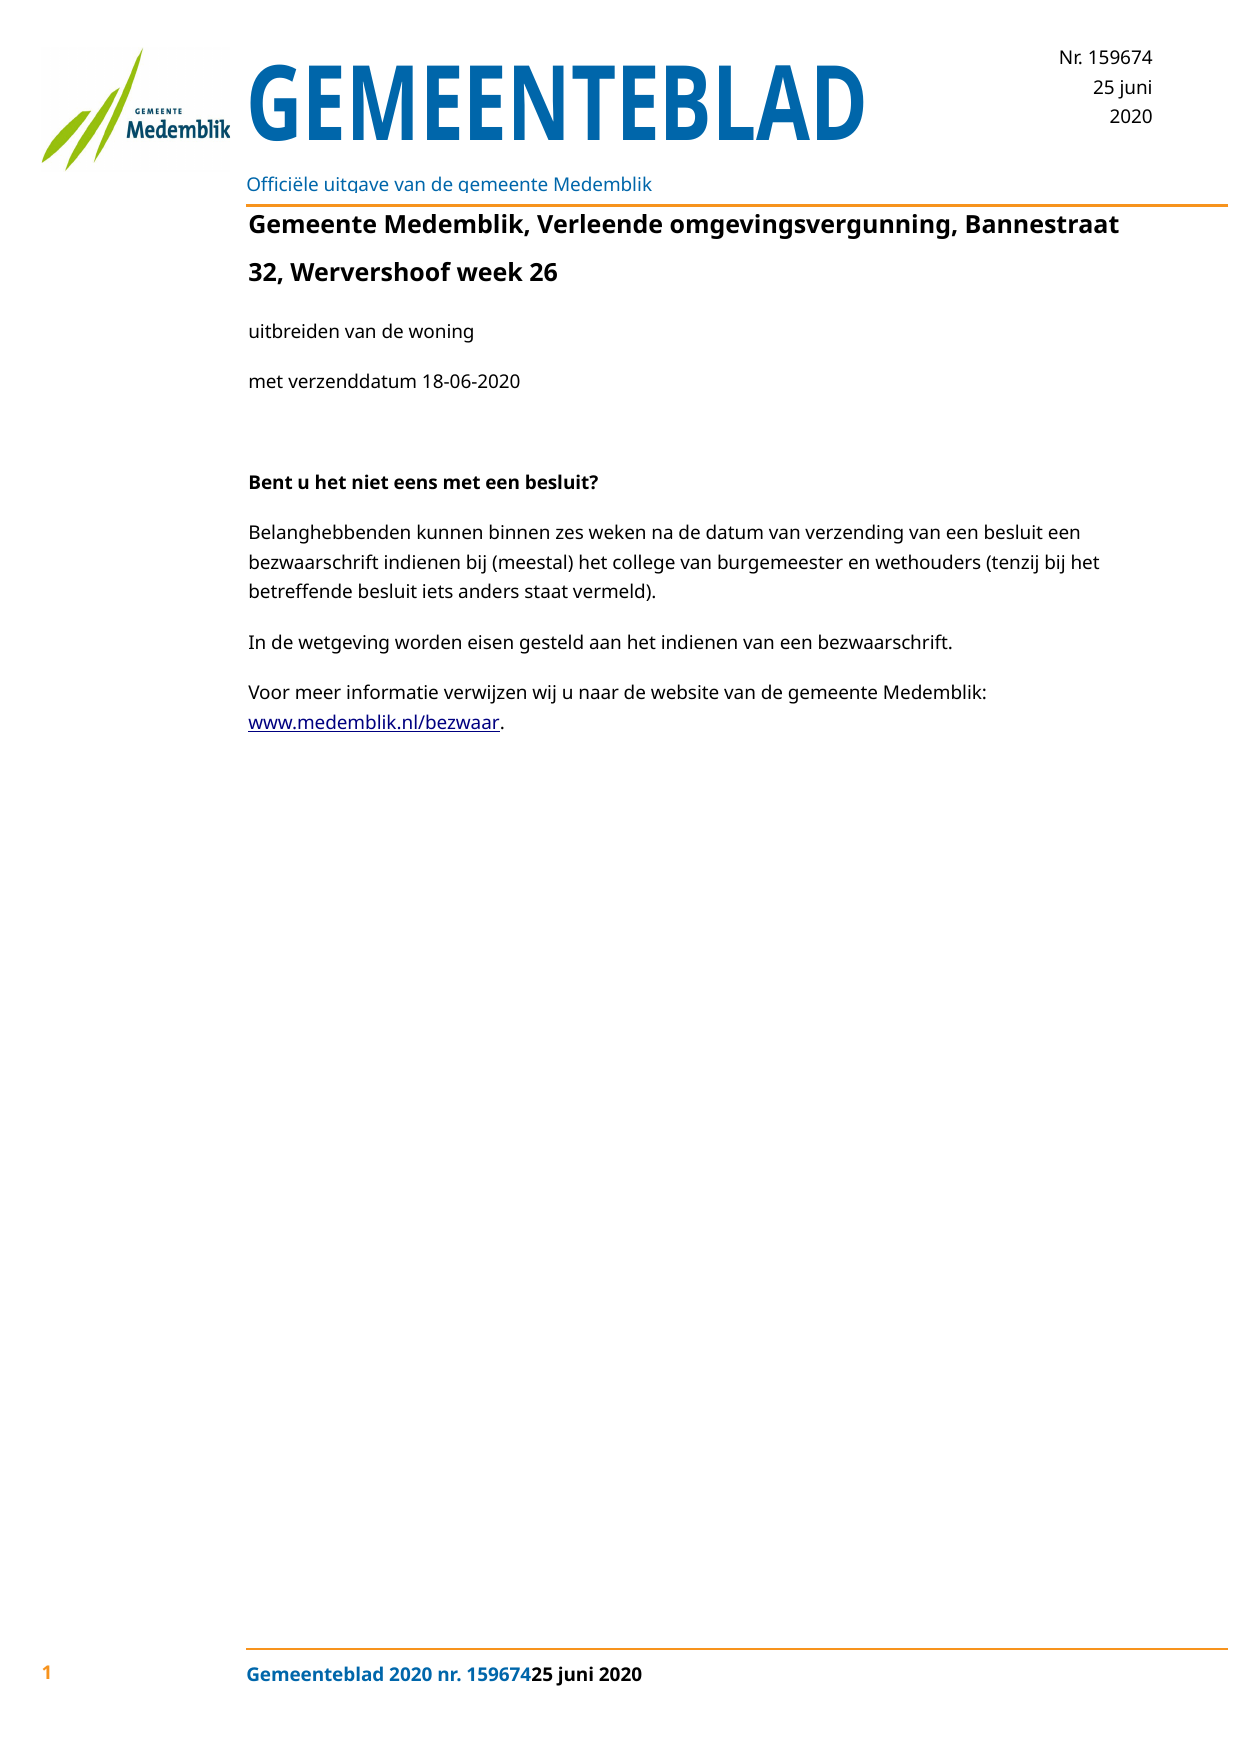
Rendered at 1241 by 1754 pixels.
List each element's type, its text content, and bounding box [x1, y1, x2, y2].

text In de wetgeving worden eisen gesteld aan het indienen van een bezwaarschrift. [248, 629, 1152, 655]
text Bent u het niet eens met een besluit? [248, 469, 1152, 495]
text Gemeente Medemblik, Verleende omgevingsvergunning, Bannestraat 32, Wervershoof week 26 [248, 207, 1152, 288]
text uitbreiden van de woning [248, 318, 1152, 344]
text Belanghebbenden kunnen binnen zes weken na de datum van verzending van een besluit een bezwaarschrift indienen bij (meestal) het college van burgemeester en wethouders (tenzij bij het betreffende besluit iets anders staat vermeld). [248, 519, 1152, 604]
text Voor meer informatie verwijzen wij u naar de website van de gemeente Medemblik: www.medemblik.nl/bezwaar. [248, 679, 1152, 735]
text met verzenddatum 18-06-2020 [248, 368, 1152, 394]
picture [41, 47, 231, 172]
